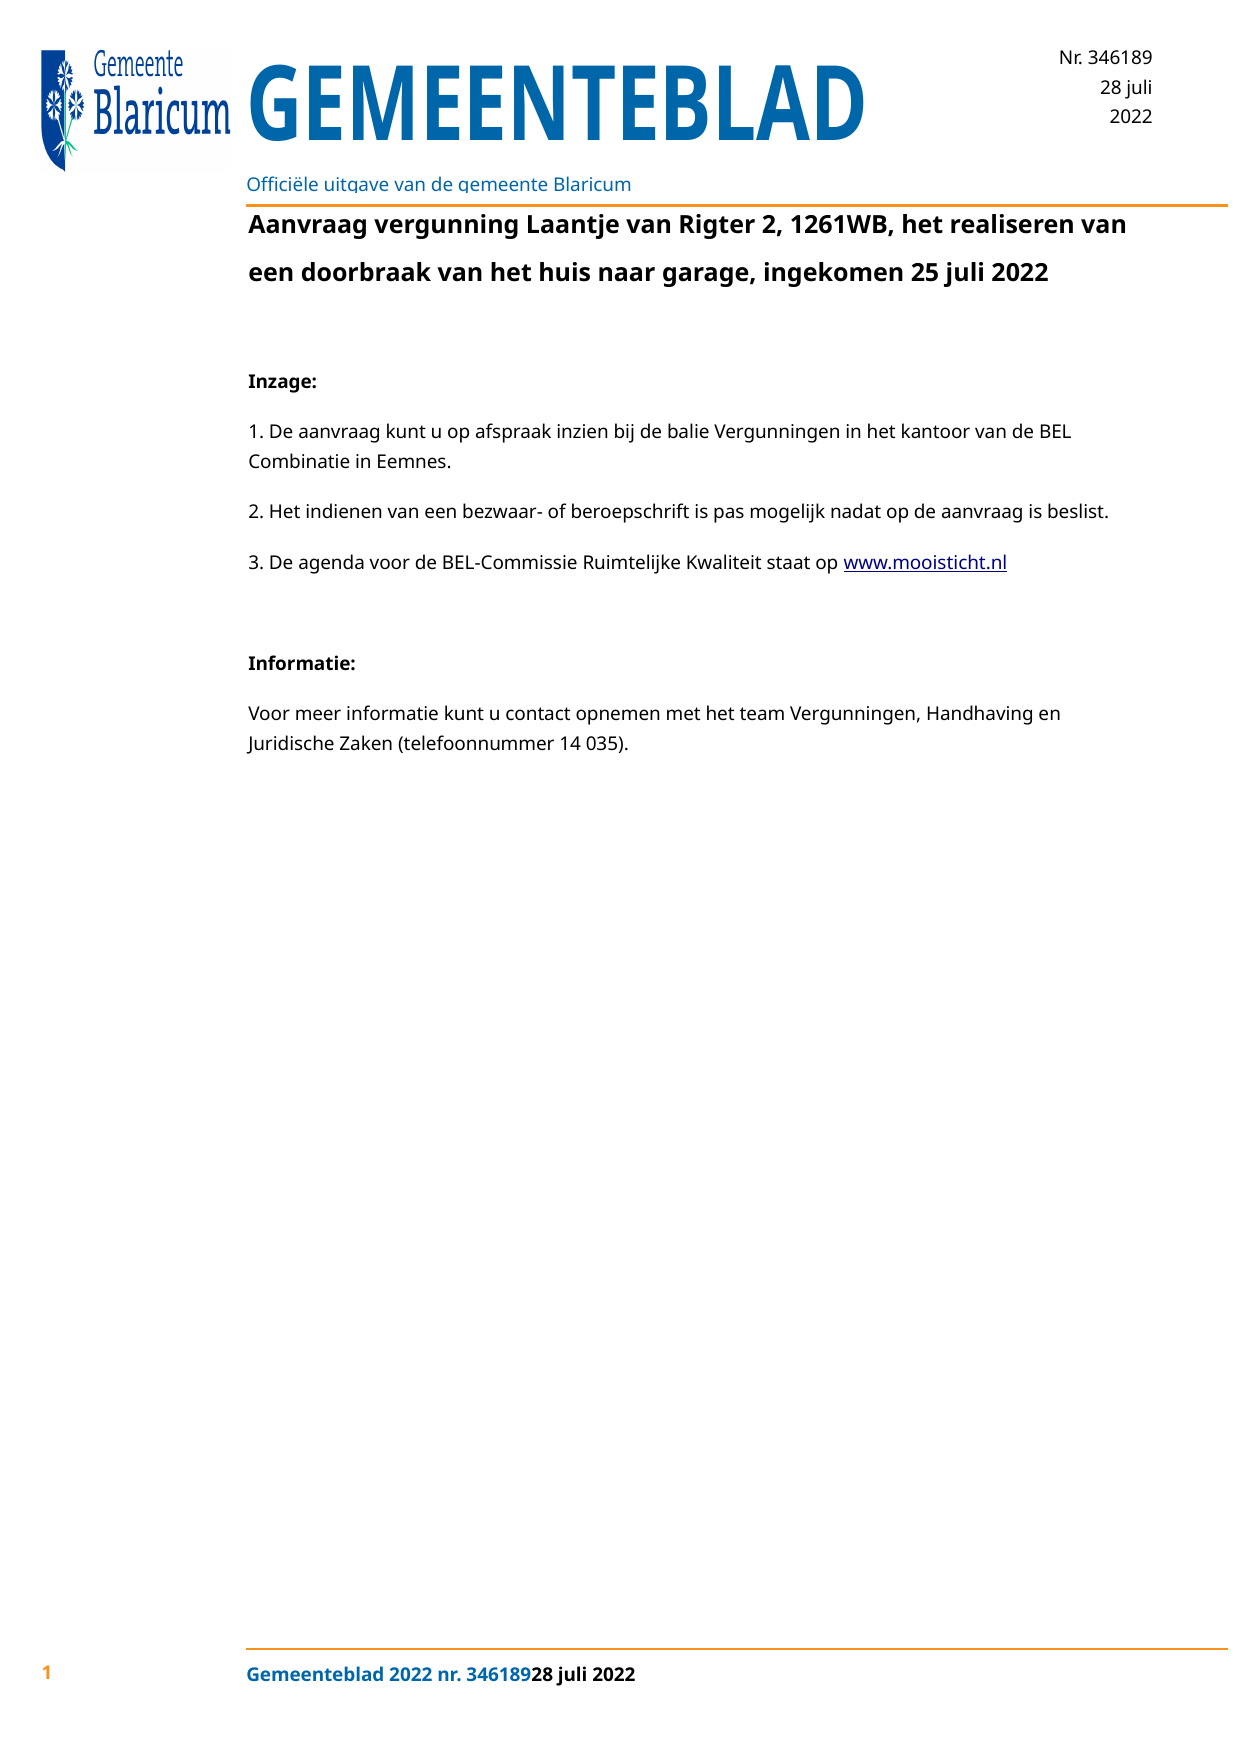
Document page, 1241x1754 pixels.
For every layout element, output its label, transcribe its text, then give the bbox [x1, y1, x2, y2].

picture [41, 47, 231, 172]
text Inzage: [248, 368, 1152, 394]
text Aanvraag vergunning Laantje van Rigter 2, 1261WB, het realiseren van een doorbraak van het huis naar garage, ingekomen 25 juli 2022 [248, 207, 1152, 288]
text Voor meer informatie kunt u contact opnemen met het team Vergunningen, Handhaving en Juridische Zaken (telefoonnummer 14 035). [248, 700, 1152, 756]
text Informatie: [248, 650, 1152, 676]
text 1. De aanvraag kunt u op afspraak inzien bij de balie Vergunningen in het kantoor van de BEL Combinatie in Eemnes. [248, 419, 1152, 474]
text 2. Het indienen van een bezwaar- of beroepschrift is pas mogelijk nadat op de aanvraag is beslist. [248, 499, 1152, 524]
text 3. De agenda voor de BEL-Commissie Ruimtelijke Kwaliteit staat op www.mooisticht.nl [248, 549, 1152, 575]
